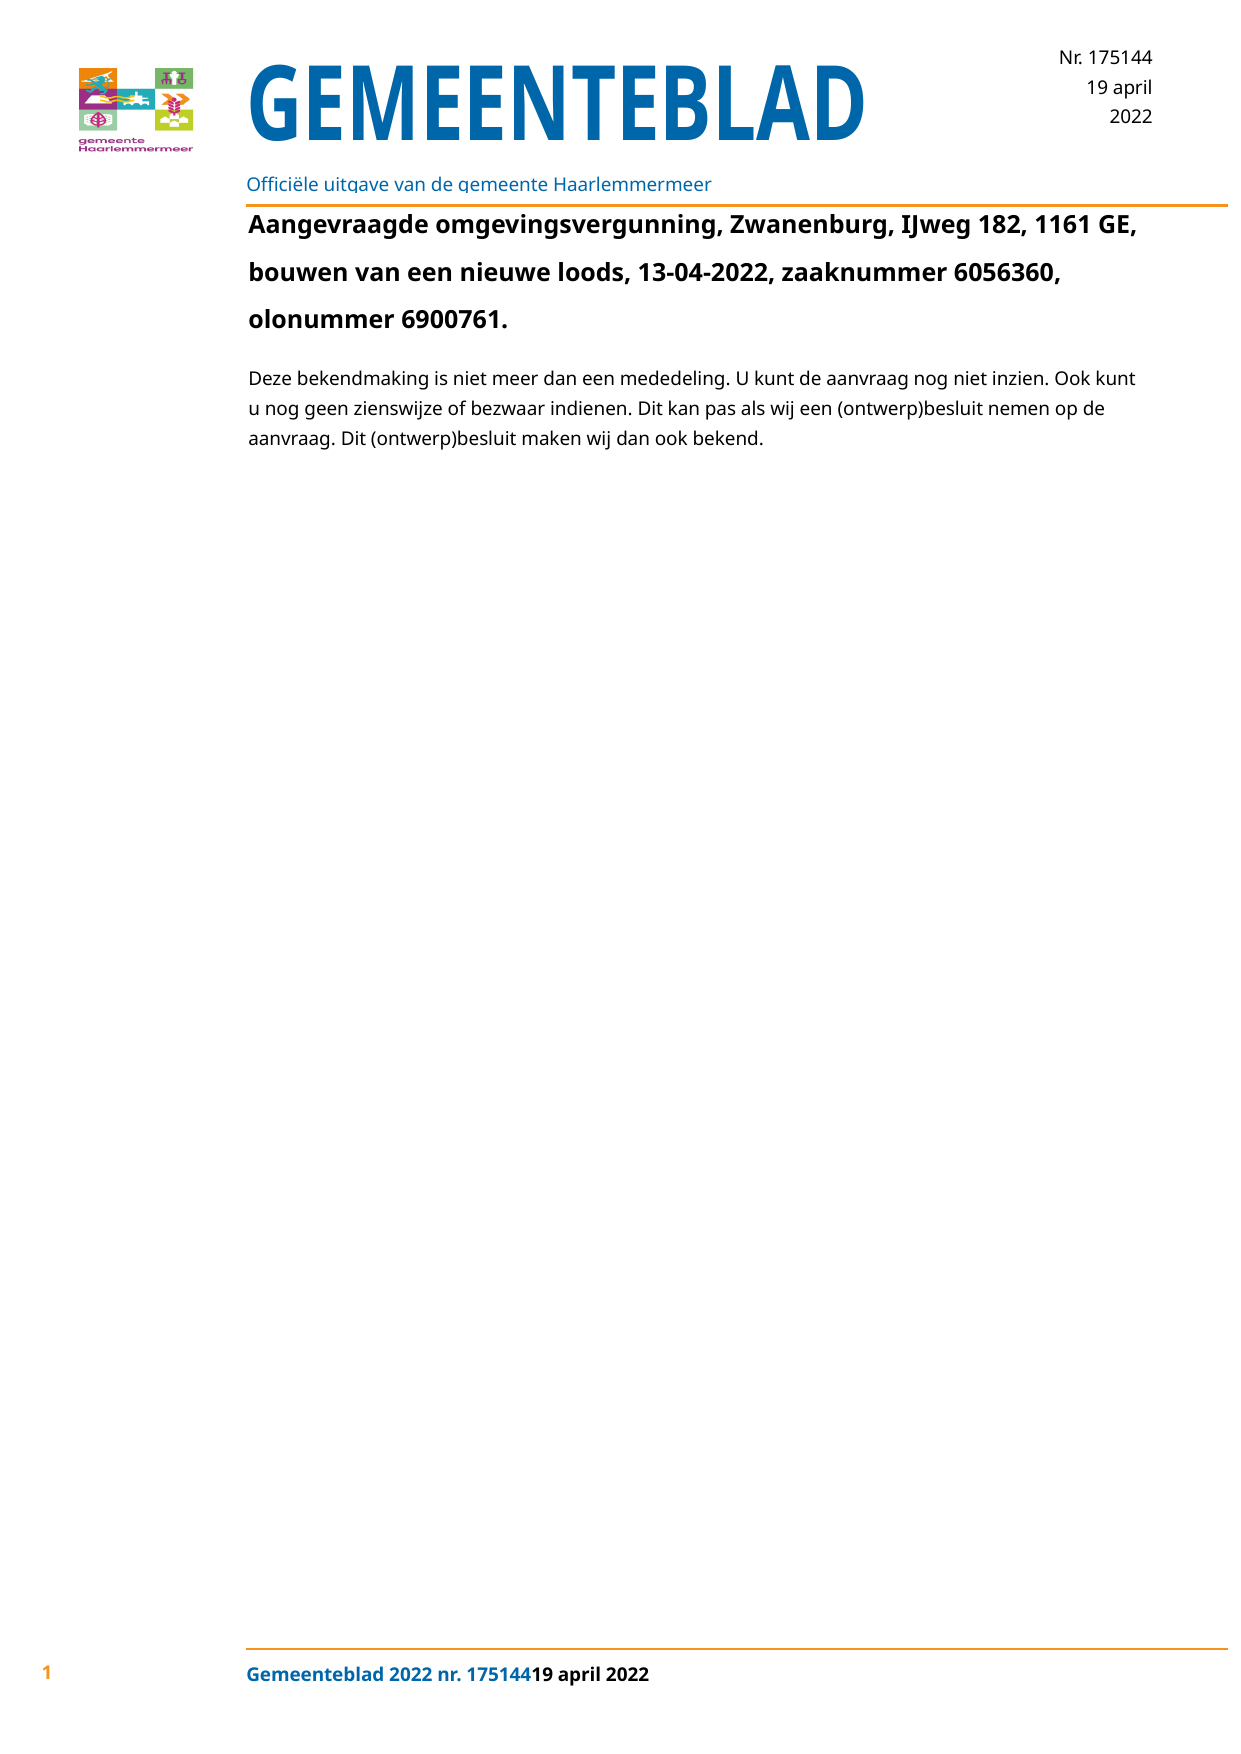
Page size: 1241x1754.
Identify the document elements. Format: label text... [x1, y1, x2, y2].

picture [41, 47, 231, 172]
text Aangevraagde omgevingsvergunning, Zwanenburg, IJweg 182, 1161 GE, bouwen van een nieuwe loods, 13-04-2022, zaaknummer 6056360, olonummer 6900761. [248, 207, 1152, 336]
text Deze bekendmaking is niet meer dan een mededeling. U kunt de aanvraag nog niet inzien. Ook kunt u nog geen zienswijze of bezwaar indienen. Dit kan pas als wij een (ontwerp)besluit nemen op de aanvraag. Dit (ontwerp)besluit maken wij dan ook bekend. [248, 366, 1152, 450]
